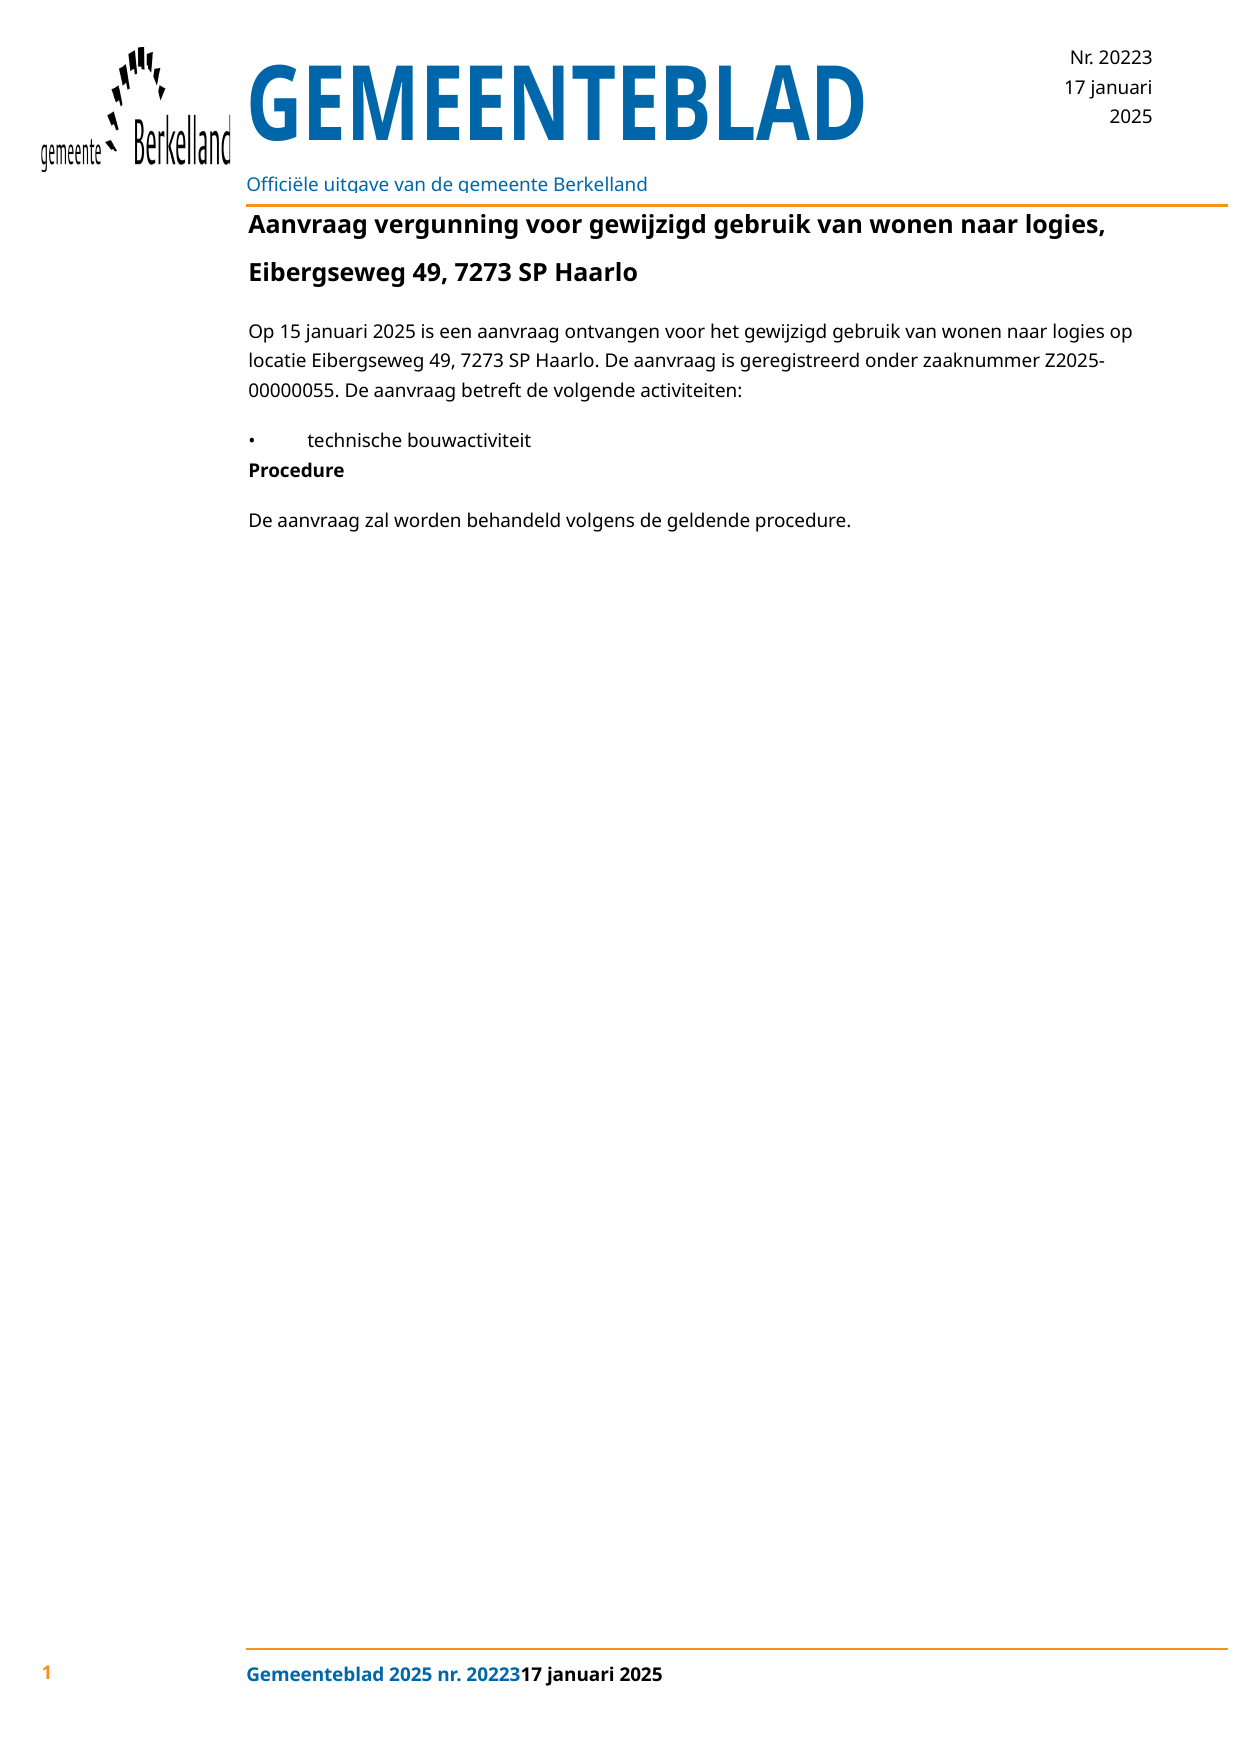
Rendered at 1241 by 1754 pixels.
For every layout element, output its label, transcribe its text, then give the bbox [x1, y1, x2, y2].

text Aanvraag vergunning voor gewijzigd gebruik van wonen naar logies, Eibergseweg 49, 7273 SP Haarlo [248, 207, 1152, 288]
text Procedure [248, 457, 1152, 483]
list technische bouwactiviteit [248, 427, 1152, 453]
text De aanvraag zal worden behandeld volgens de geldende procedure. [248, 507, 1152, 533]
text Op 15 januari 2025 is een aanvraag ontvangen voor het gewijzigd gebruik van wonen naar logies op locatie Eibergseweg 49, 7273 SP Haarlo. De aanvraag is geregistreerd onder zaaknummer Z2025-00000055. De aanvraag betreft de volgende activiteiten: [248, 318, 1152, 403]
picture [41, 47, 231, 172]
